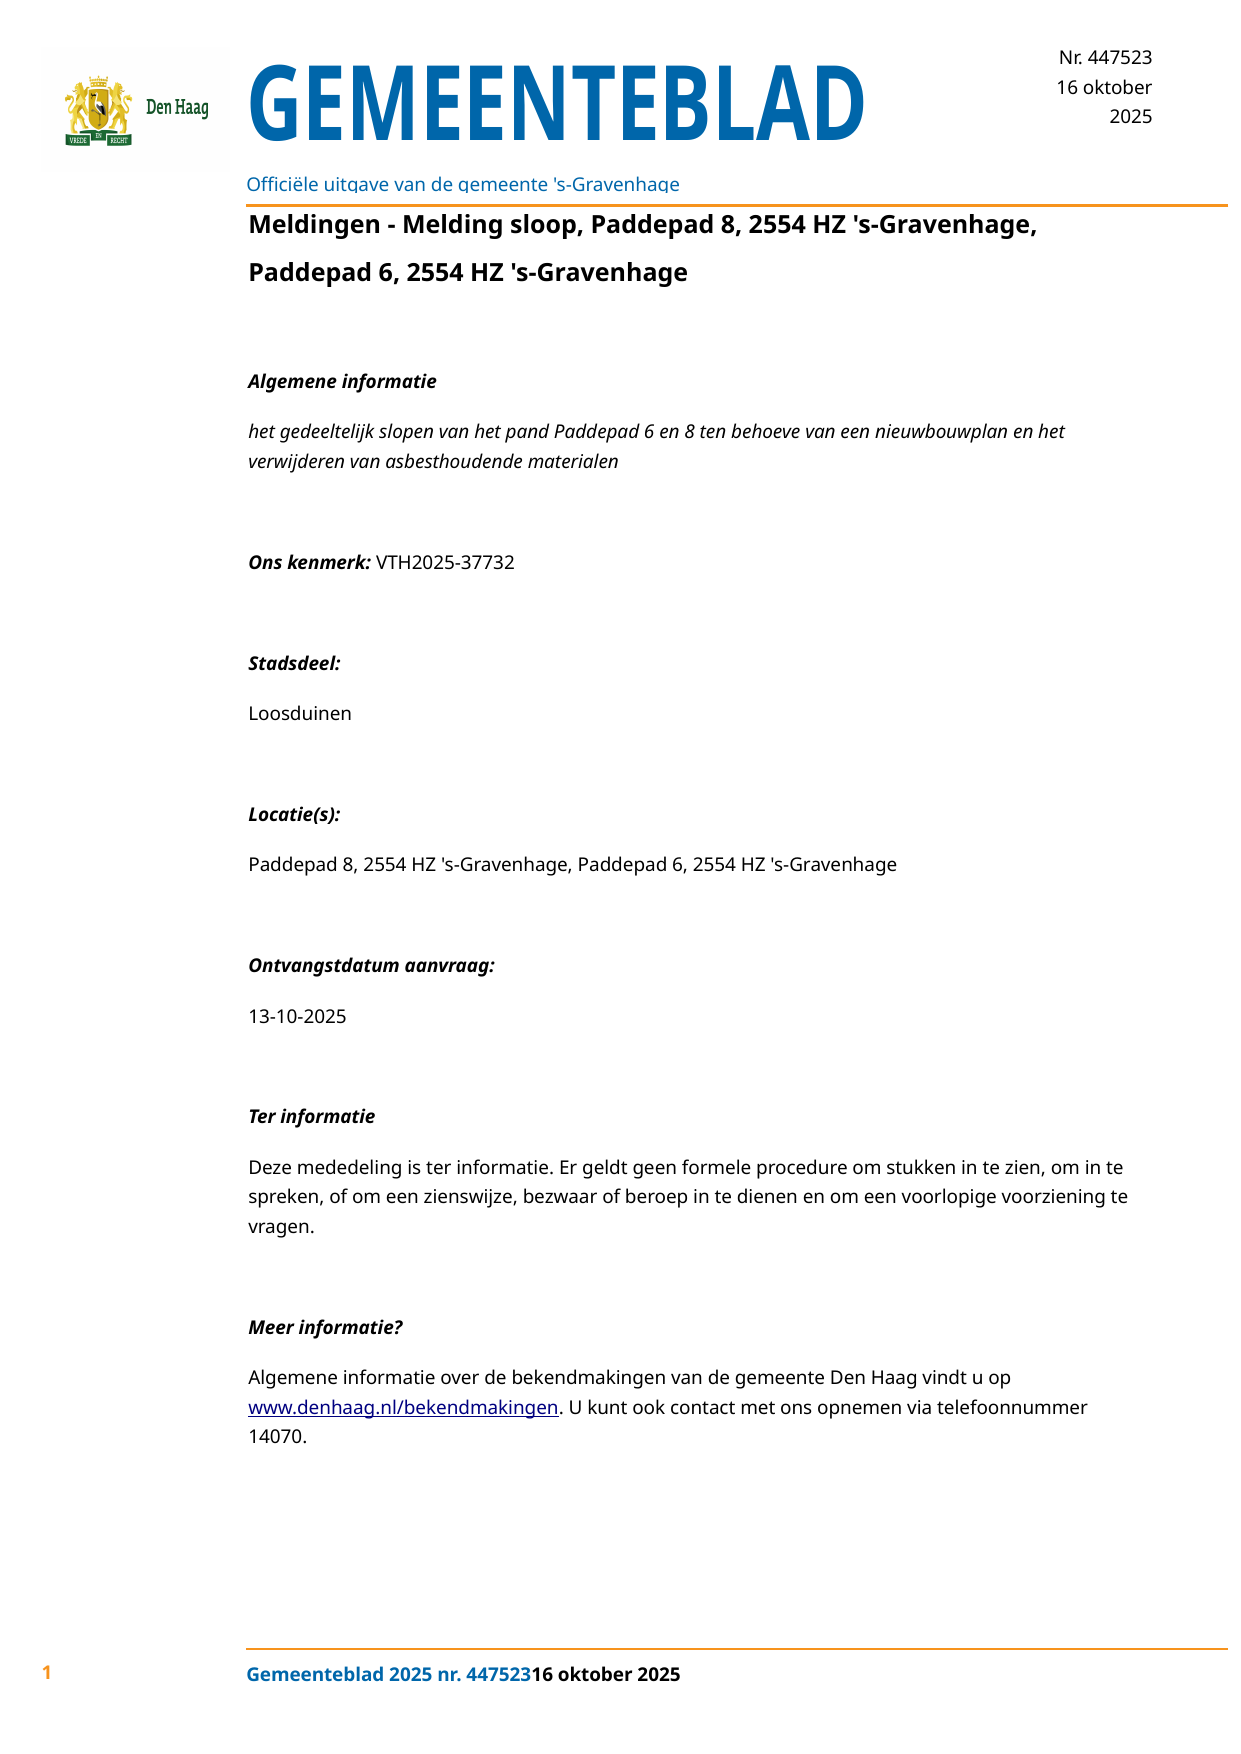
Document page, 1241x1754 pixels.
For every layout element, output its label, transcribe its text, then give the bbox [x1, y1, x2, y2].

text het gedeeltelijk slopen van het pand Paddepad 6 en 8 ten behoeve van een nieuwbouwplan en het verwijderen van asbesthoudende materialen [248, 419, 1152, 474]
text Algemene informatie over de bekendmakingen van de gemeente Den Haag vindt u op www.denhaag.nl/bekendmakingen. U kunt ook contact met ons opnemen via telefoonnummer 14070. [248, 1364, 1152, 1449]
text Loosduinen [248, 700, 1152, 726]
text Algemene informatie [248, 368, 1152, 394]
text Ter informatie [248, 1104, 1152, 1129]
text Meer informatie? [248, 1314, 1152, 1340]
text Deze mededeling is ter informatie. Er geldt geen formele procedure om stukken in te zien, om in te spreken, of om een zienswijze, bezwaar of beroep in te dienen en om een voorlopige voorziening te vragen. [248, 1154, 1152, 1239]
text Ontvangstdatum aanvraag: [248, 952, 1152, 978]
text Paddepad 8, 2554 HZ 's-Gravenhage, Paddepad 6, 2554 HZ 's-Gravenhage [248, 852, 1152, 877]
text Ons kenmerk: VTH2025-37732 [248, 549, 1152, 575]
text Locatie(s): [248, 801, 1152, 827]
text 13-10-2025 [248, 1003, 1152, 1029]
text Meldingen - Melding sloop, Paddepad 8, 2554 HZ 's-Gravenhage, Paddepad 6, 2554 HZ 's-Gravenhage [248, 207, 1152, 288]
text Stadsdeel: [248, 650, 1152, 676]
picture [41, 47, 231, 172]
